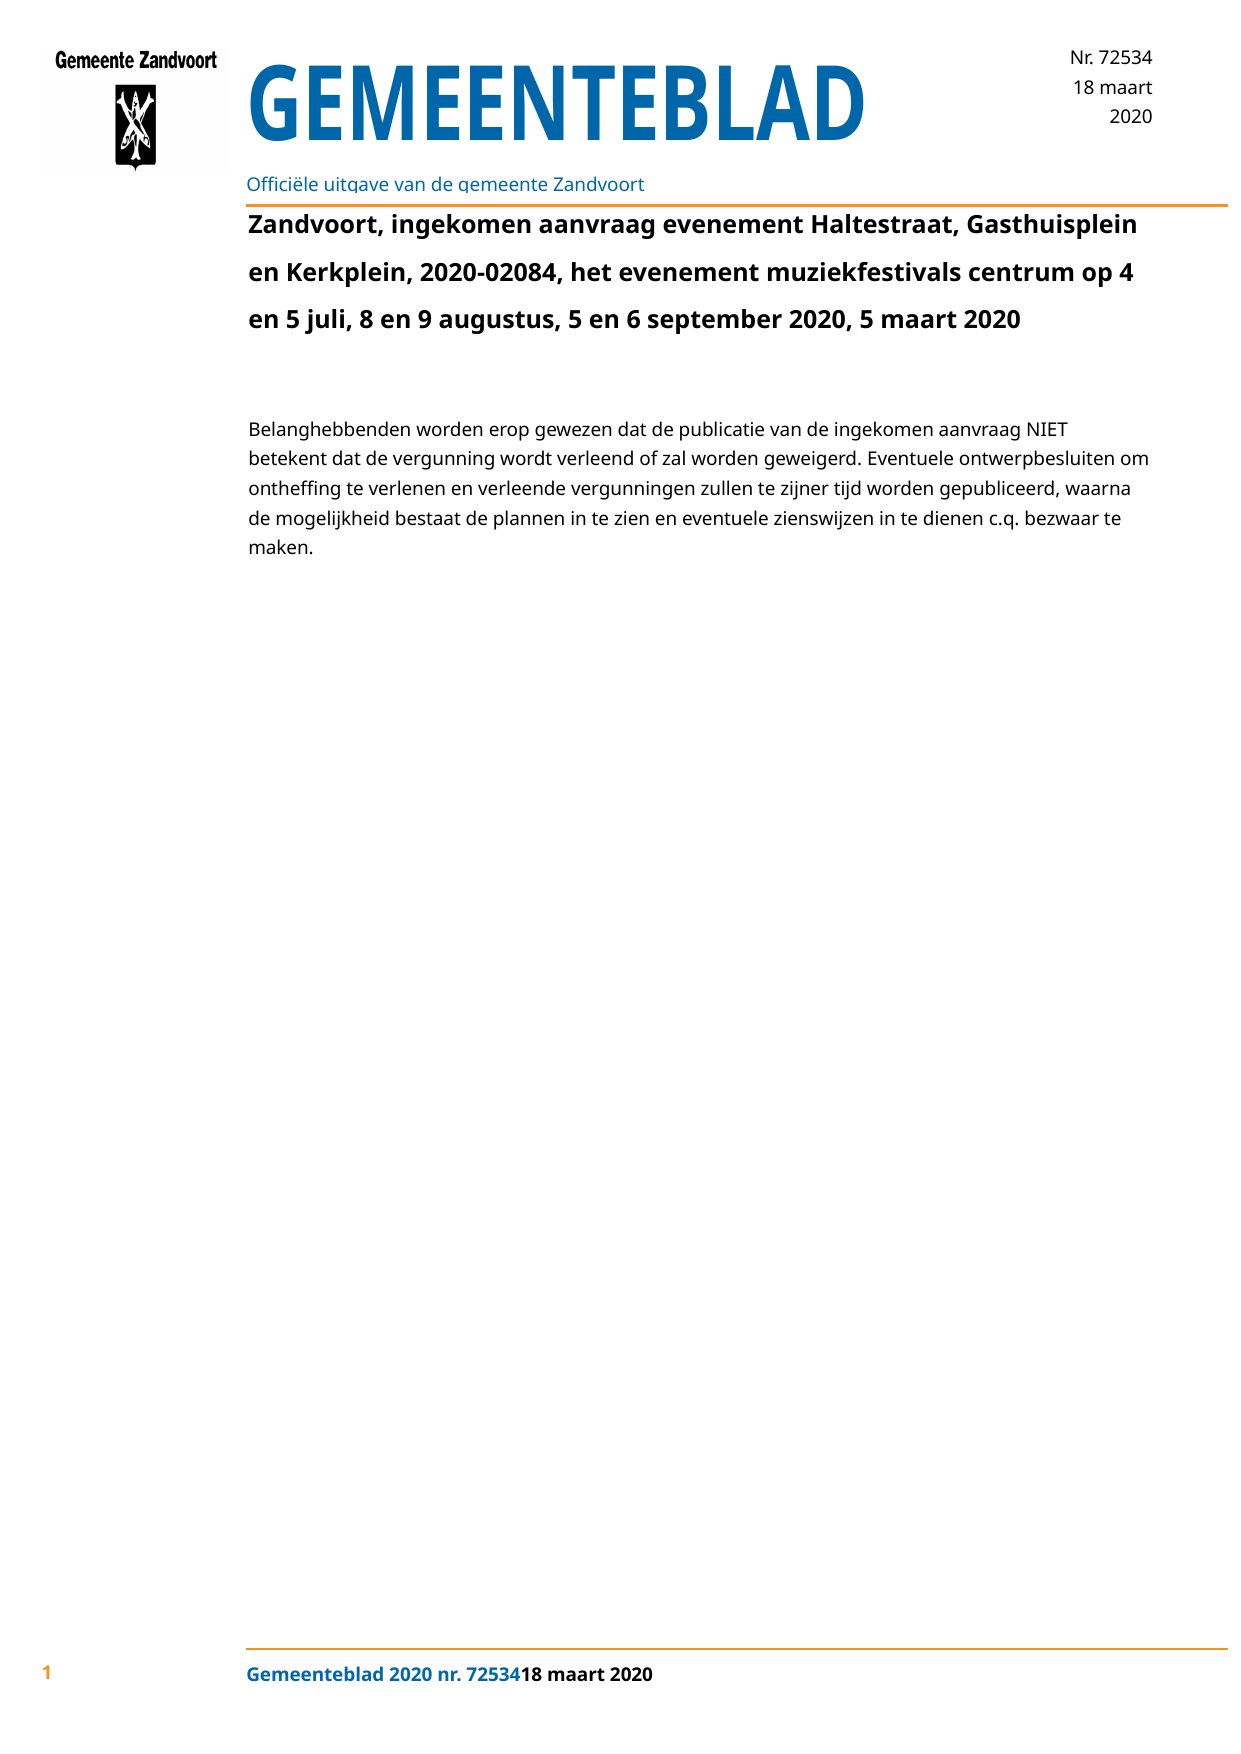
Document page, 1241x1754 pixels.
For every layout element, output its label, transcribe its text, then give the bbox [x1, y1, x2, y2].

picture [41, 47, 231, 172]
text Zandvoort, ingekomen aanvraag evenement Haltestraat, Gasthuisplein en Kerkplein, 2020-02084, het evenement muziekfestivals centrum op 4 en 5 juli, 8 en 9 augustus, 5 en 6 september 2020, 5 maart 2020 [248, 207, 1152, 336]
text Belanghebbenden worden erop gewezen dat de publicatie van de ingekomen aanvraag NIET betekent dat de vergunning wordt verleend of zal worden geweigerd. Eventuele ontwerpbesluiten om ontheffing te verlenen en verleende vergunningen zullen te zijner tijd worden gepubliceerd, waarna de mogelijkheid bestaat de plannen in te zien en eventuele zienswijzen in te dienen c.q. bezwaar te maken. [248, 416, 1152, 560]
